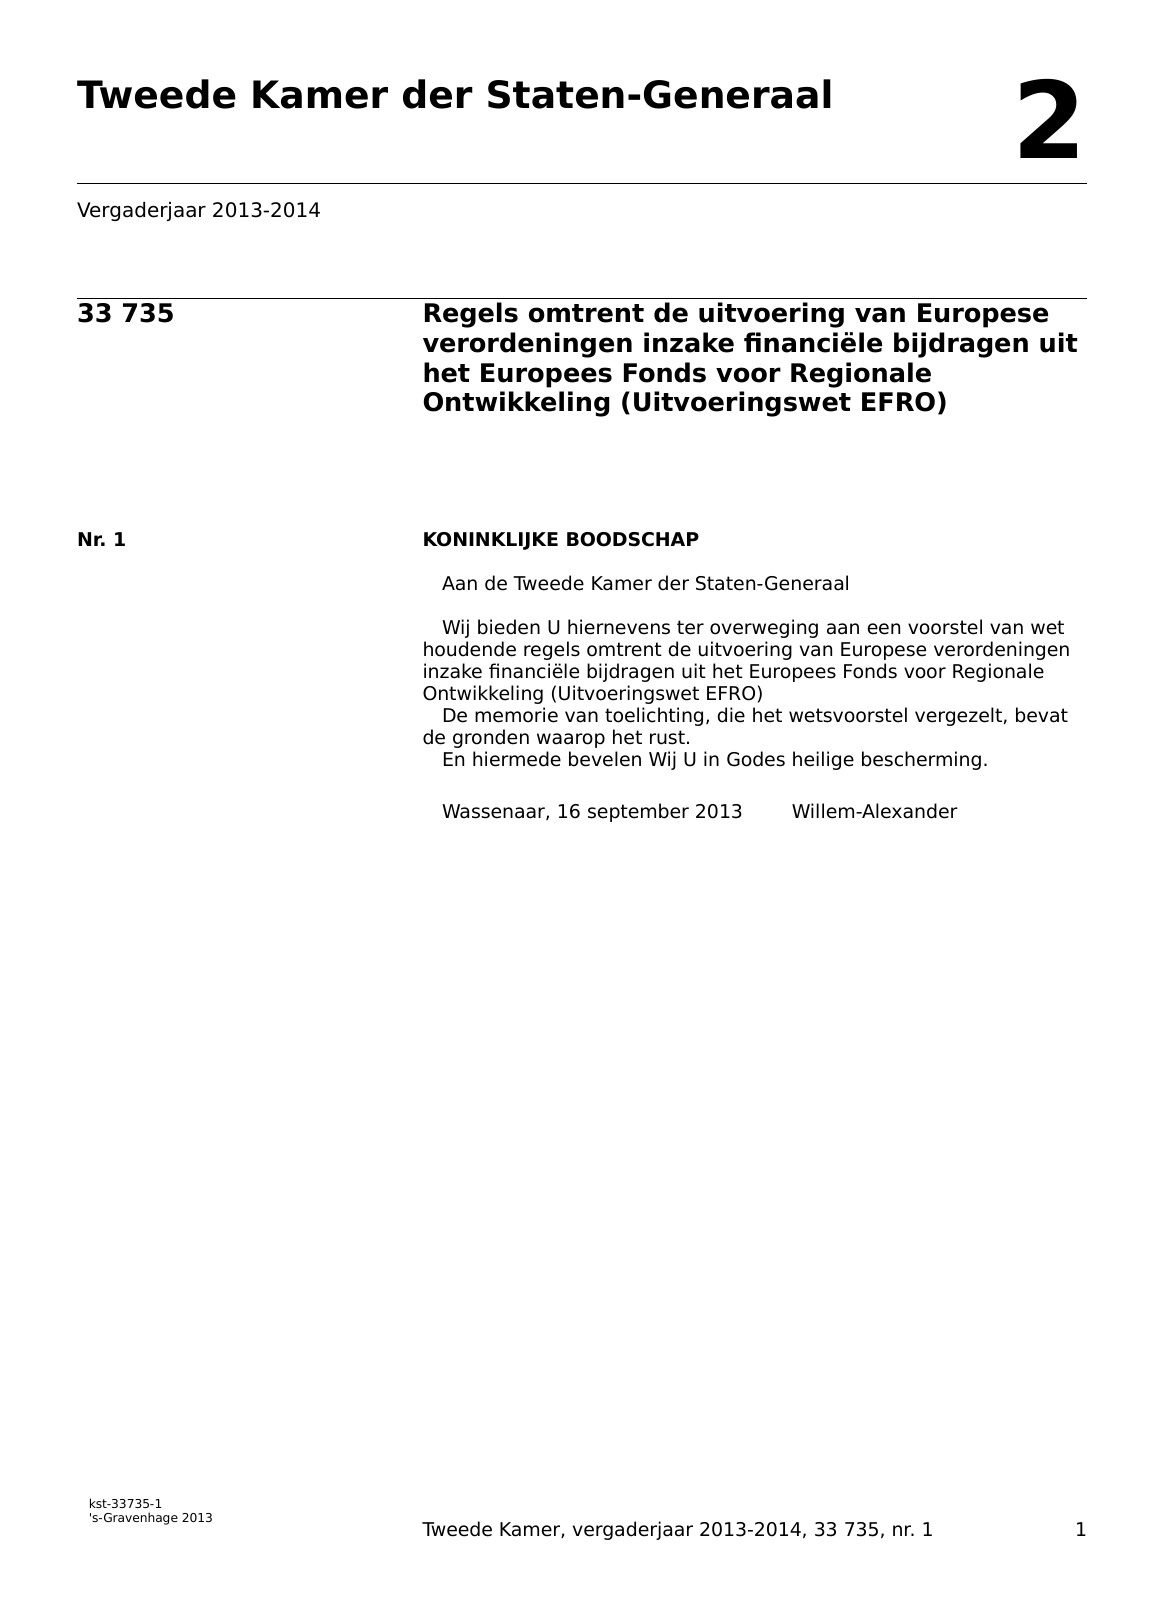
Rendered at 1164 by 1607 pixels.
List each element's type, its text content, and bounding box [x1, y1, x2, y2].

text Wassenaar, 16 september 2013 Willem-Alexander [422, 801, 1087, 823]
table_header 2 [886, 59, 1087, 183]
text Aan de Tweede Kamer der Staten-Generaal [422, 573, 1087, 595]
table_header Tweede Kamer der Staten-Generaal [77, 59, 886, 183]
text En hiermede bevelen Wij U in Godes heilige bescherming. [422, 749, 1087, 771]
text 's-Gravenhage 2013 [88, 1511, 323, 1525]
table_cell Vergaderjaar 2013-2014 [77, 184, 1087, 298]
text kst-33735-1 [88, 1497, 323, 1511]
subtitle 33 735 Regels omtrent de uitvoering van Europese verordeningen inzake financiële bijdragen uit het Europees Fonds voor Regionale Ontwikkeling (Uitvoeringswet EFRO) [77, 299, 1087, 418]
text Wij bieden U hiernevens ter overweging aan een voorstel van wet houdende regels omtrent de uitvoering van Europese verordeningen inzake financiële bijdragen uit het Europees Fonds voor Regionale Ontwikkeling (Uitvoeringswet EFRO) [422, 617, 1087, 705]
subtitle Nr. 1 KONINKLIJKE BOODSCHAP [77, 529, 1087, 551]
text De memorie van toelichting, die het wetsvoorstel vergezelt, bevat de gronden waarop het rust. [422, 705, 1087, 749]
